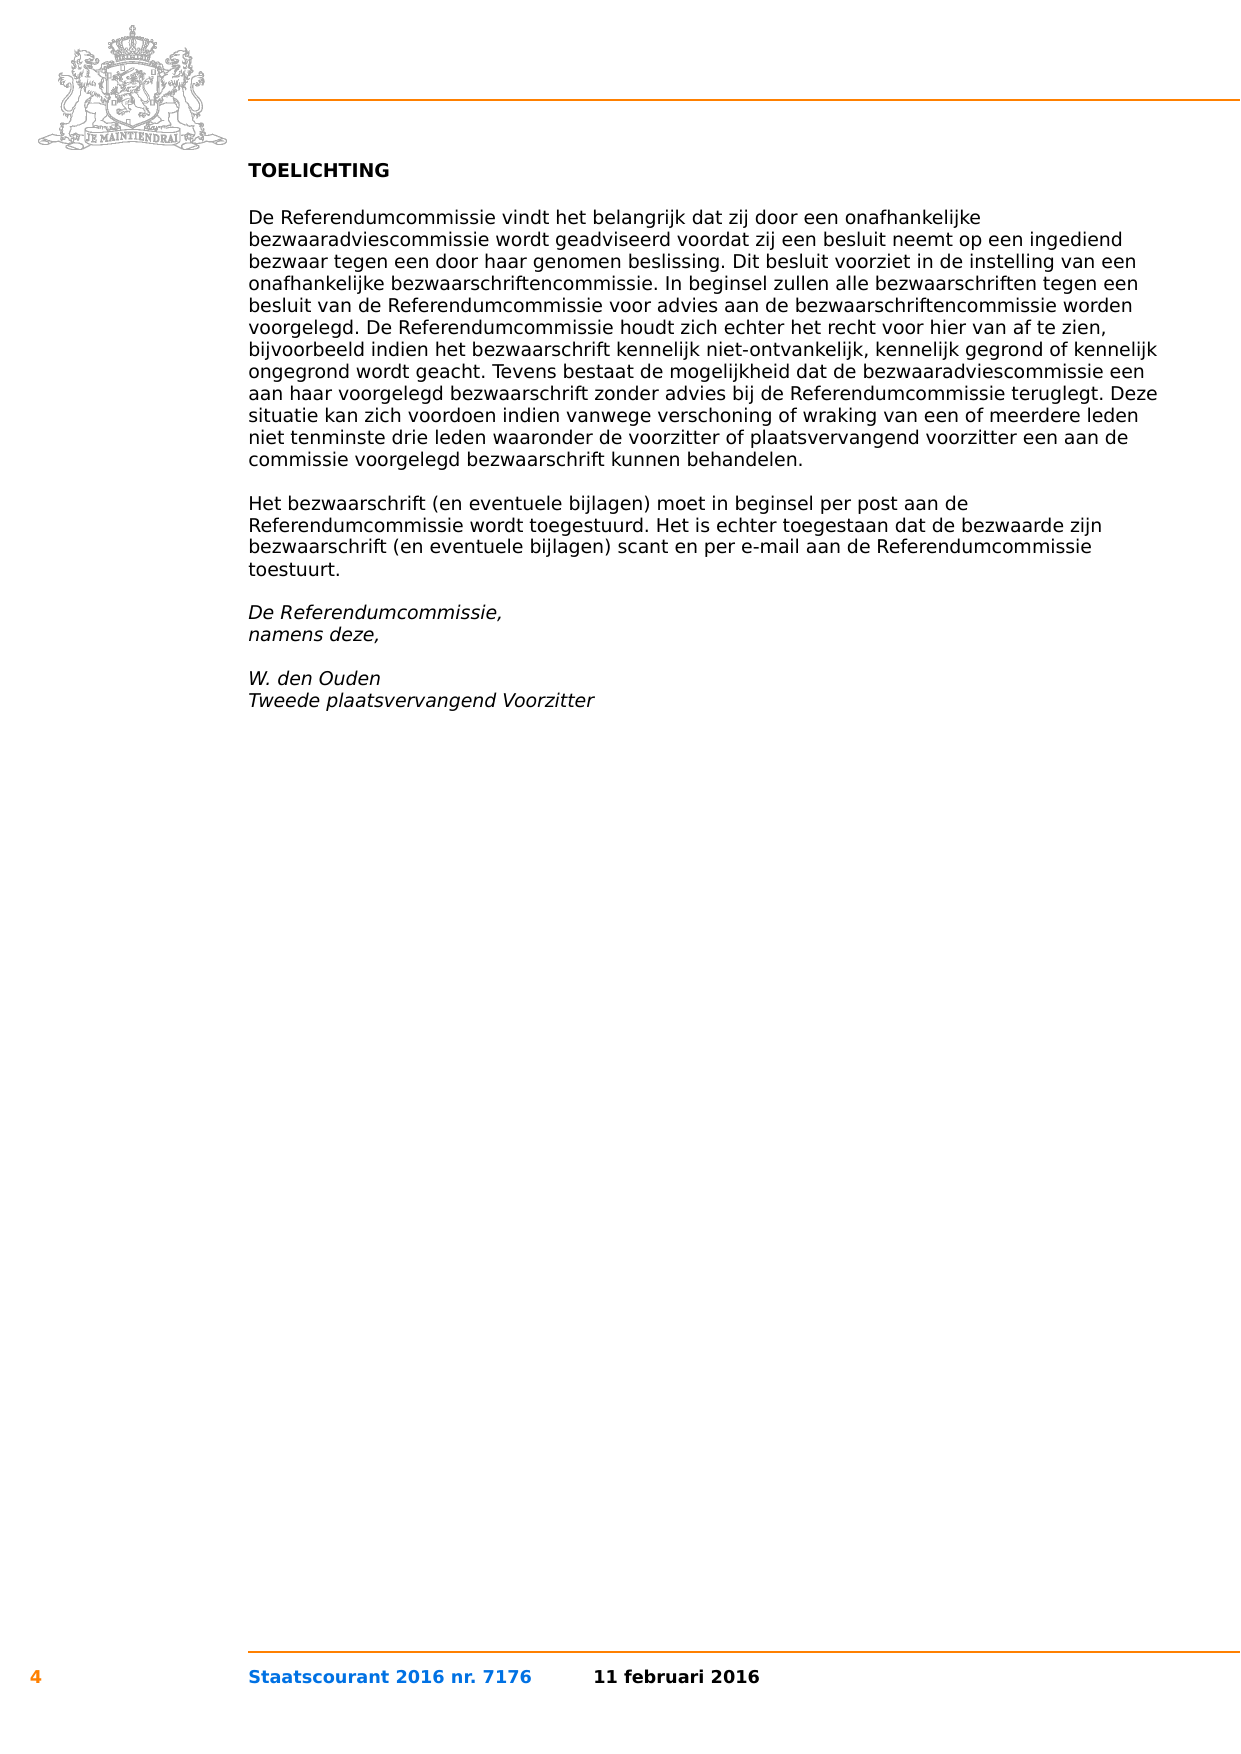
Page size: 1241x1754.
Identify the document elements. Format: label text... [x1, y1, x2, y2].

subtitle TOELICHTING [248, 160, 1163, 182]
text De Referendumcommissie vindt het belangrijk dat zij door een onafhankelijke bezwaaradviescommissie wordt geadviseerd voordat zij een besluit neemt op een ingediend bezwaar tegen een door haar genomen beslissing. Dit besluit voorziet in de instelling van een onafhankelijke bezwaarschriftencommissie. In beginsel zullen alle bezwaarschriften tegen een besluit van de Referendumcommissie voor advies aan de bezwaarschriftencommissie worden voorgelegd. De Referendumcommissie houdt zich echter het recht voor hier van af te zien, bijvoorbeeld indien het bezwaarschrift kennelijk niet-ontvankelijk, kennelijk gegrond of kennelijk ongegrond wordt geacht. Tevens bestaat de mogelijkheid dat de bezwaaradviescommissie een aan haar voorgelegd bezwaarschrift zonder advies bij de Referendumcommissie teruglegt. Deze situatie kan zich voordoen indien vanwege verschoning of wraking van een of meerdere leden niet tenminste drie leden waaronder de voorzitter of plaatsvervangend voorzitter een aan de commissie voorgelegd bezwaarschrift kunnen behandelen. [248, 207, 1163, 471]
text De Referendumcommissie, namens deze, W. den Ouden Tweede plaatsvervangend Voorzitter [248, 602, 1163, 712]
text Het bezwaarschrift (en eventuele bijlagen) moet in beginsel per post aan de Referendumcommissie wordt toegestuurd. Het is echter toegestaan dat de bezwaarde zijn bezwaarschrift (en eventuele bijlagen) scant en per e-mail aan de Referendumcommissie toestuurt. [248, 492, 1163, 580]
picture [38, 25, 227, 150]
